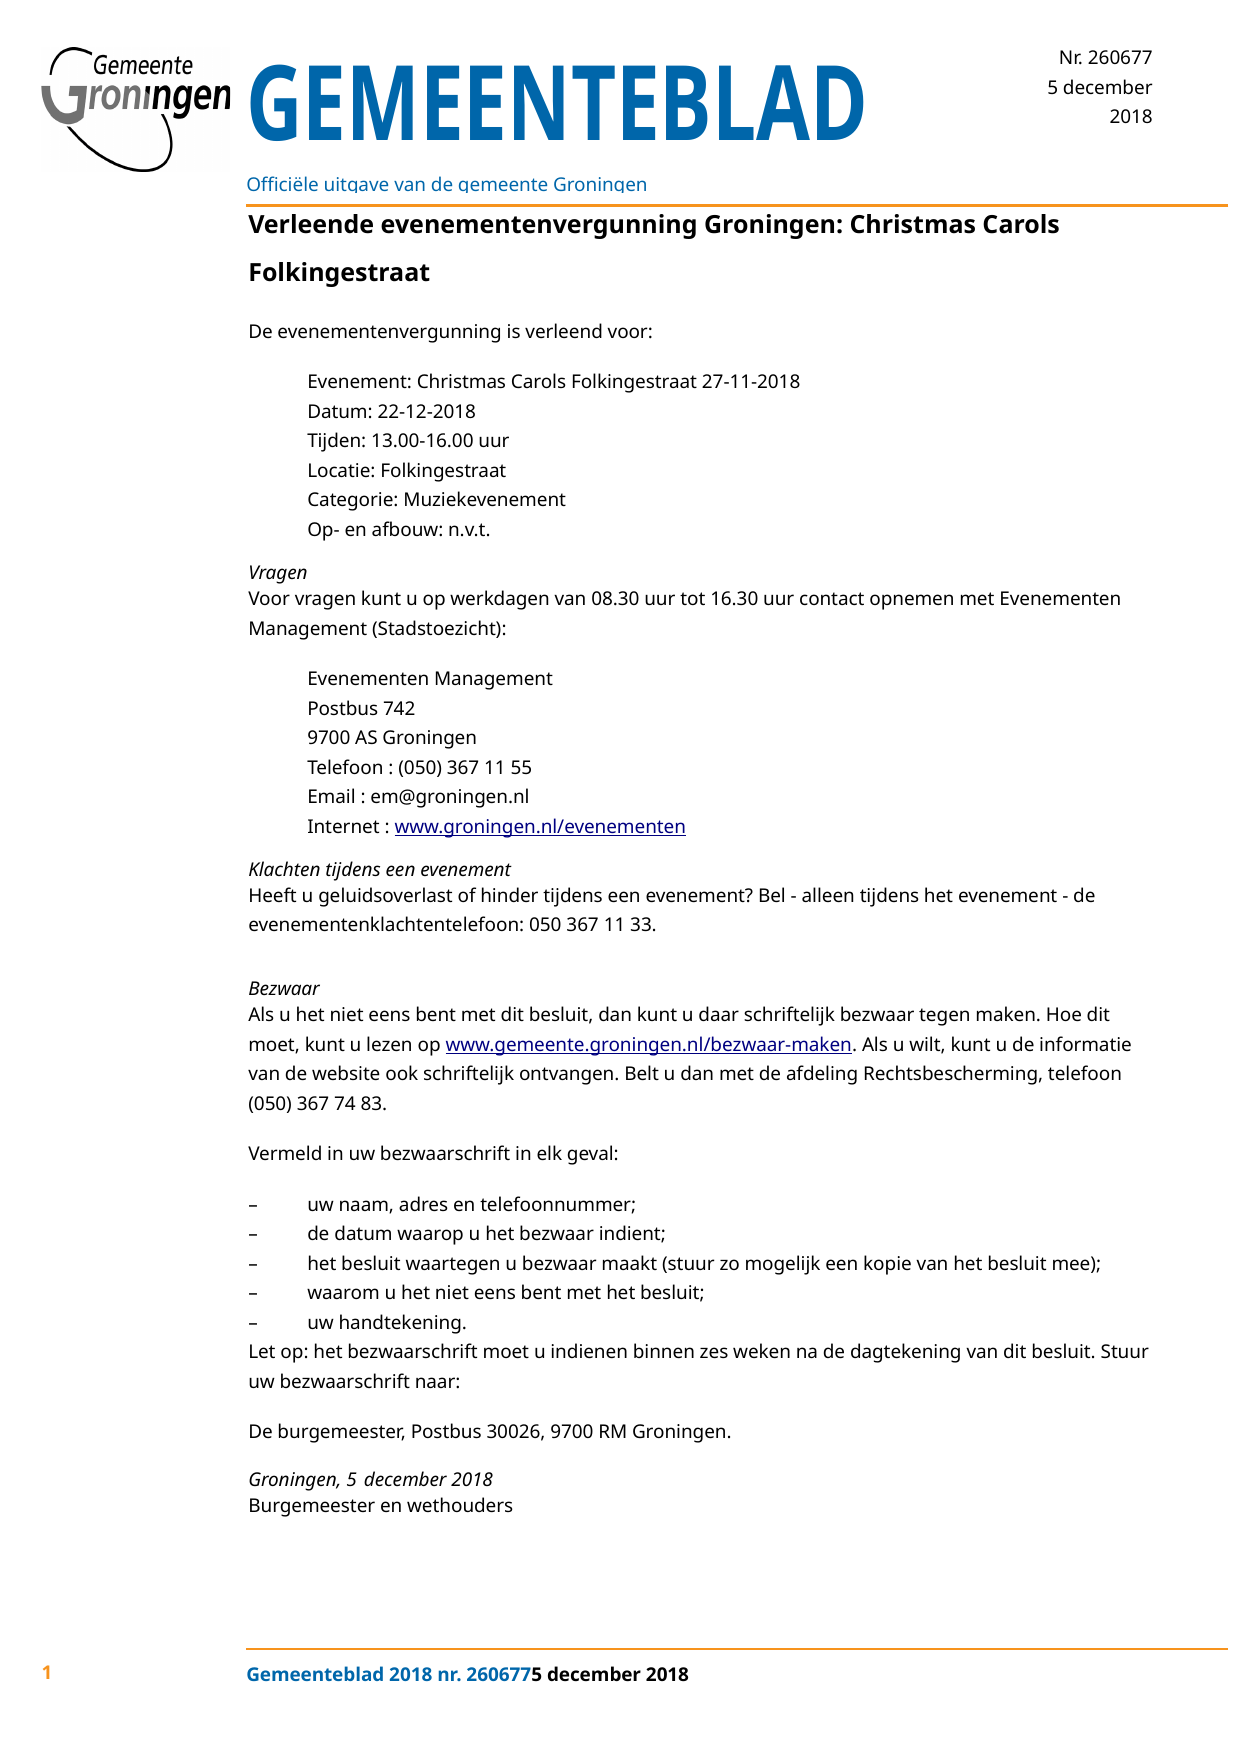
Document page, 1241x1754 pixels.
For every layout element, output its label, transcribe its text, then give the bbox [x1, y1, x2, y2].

text Bezwaar [248, 975, 1152, 1001]
list Categorie: Muziekevenement [248, 487, 1152, 512]
list Datum: 22-12-2018 [248, 398, 1152, 424]
list uw naam, adres en telefoonnummer; [248, 1191, 1152, 1216]
text Vermeld in uw bezwaarschrift in elk geval: [248, 1140, 1152, 1166]
list Locatie: Folkingestraat [248, 457, 1152, 483]
list waarom u het niet eens bent met het besluit; [248, 1279, 1152, 1305]
list 9700 AS Groningen [248, 724, 1152, 750]
list Evenementen Management [248, 665, 1152, 691]
text Voor vragen kunt u op werkdagen van 08.30 uur tot 16.30 uur contact opnemen met Evenementen Management (Stadstoezicht): [248, 585, 1152, 640]
text Burgemeester en wethouders [248, 1492, 1152, 1518]
list Evenement: Christmas Carols Folkingestraat 27-11-2018 [248, 368, 1152, 394]
picture [41, 47, 231, 172]
list Postbus 742 [248, 695, 1152, 720]
text De burgemeester, Postbus 30026, 9700 RM Groningen. [248, 1419, 1152, 1444]
list Internet : www.groningen.nl/evenementen [248, 813, 1152, 839]
text Verleende evenementenvergunning Groningen: Christmas Carols Folkingestraat [248, 207, 1152, 288]
list de datum waarop u het bezwaar indient; [248, 1220, 1152, 1246]
text Let op: het bezwaarschrift moet u indienen binnen zes weken na de dagtekening van dit besluit. Stuur uw bezwaarschrift naar: [248, 1339, 1152, 1394]
list Op- en afbouw: n.v.t. [248, 516, 1152, 542]
list uw handtekening. [248, 1309, 1152, 1335]
list Tijden: 13.00-16.00 uur [248, 427, 1152, 453]
list Email : em@groningen.nl [248, 783, 1152, 809]
text Als u het niet eens bent met dit besluit, dan kunt u daar schriftelijk bezwaar tegen maken. Hoe dit moet, kunt u lezen op www.gemeente.groningen.nl/bezwaar-maken. Als u wilt, kunt u de informatie van de website ook schriftelijk ontvangen. Belt u dan met de afdeling Rechtsbescherming, telefoon (050) 367 74 83. [248, 1001, 1152, 1116]
text Klachten tijdens een evenement [248, 856, 1152, 882]
text Vragen [248, 559, 1152, 585]
list het besluit waartegen u bezwaar maakt (stuur zo mogelijk een kopie van het besluit mee); [248, 1250, 1152, 1276]
text De evenementenvergunning is verleend voor: [248, 318, 1152, 344]
text Groningen, 5 december 2018 [248, 1466, 1152, 1492]
text Heeft u geluidsoverlast of hinder tijdens een evenement? Bel - alleen tijdens het evenement - de evenementenklachtentelefoon: 050 367 11 33. [248, 882, 1152, 937]
list Telefoon : (050) 367 11 55 [248, 754, 1152, 779]
